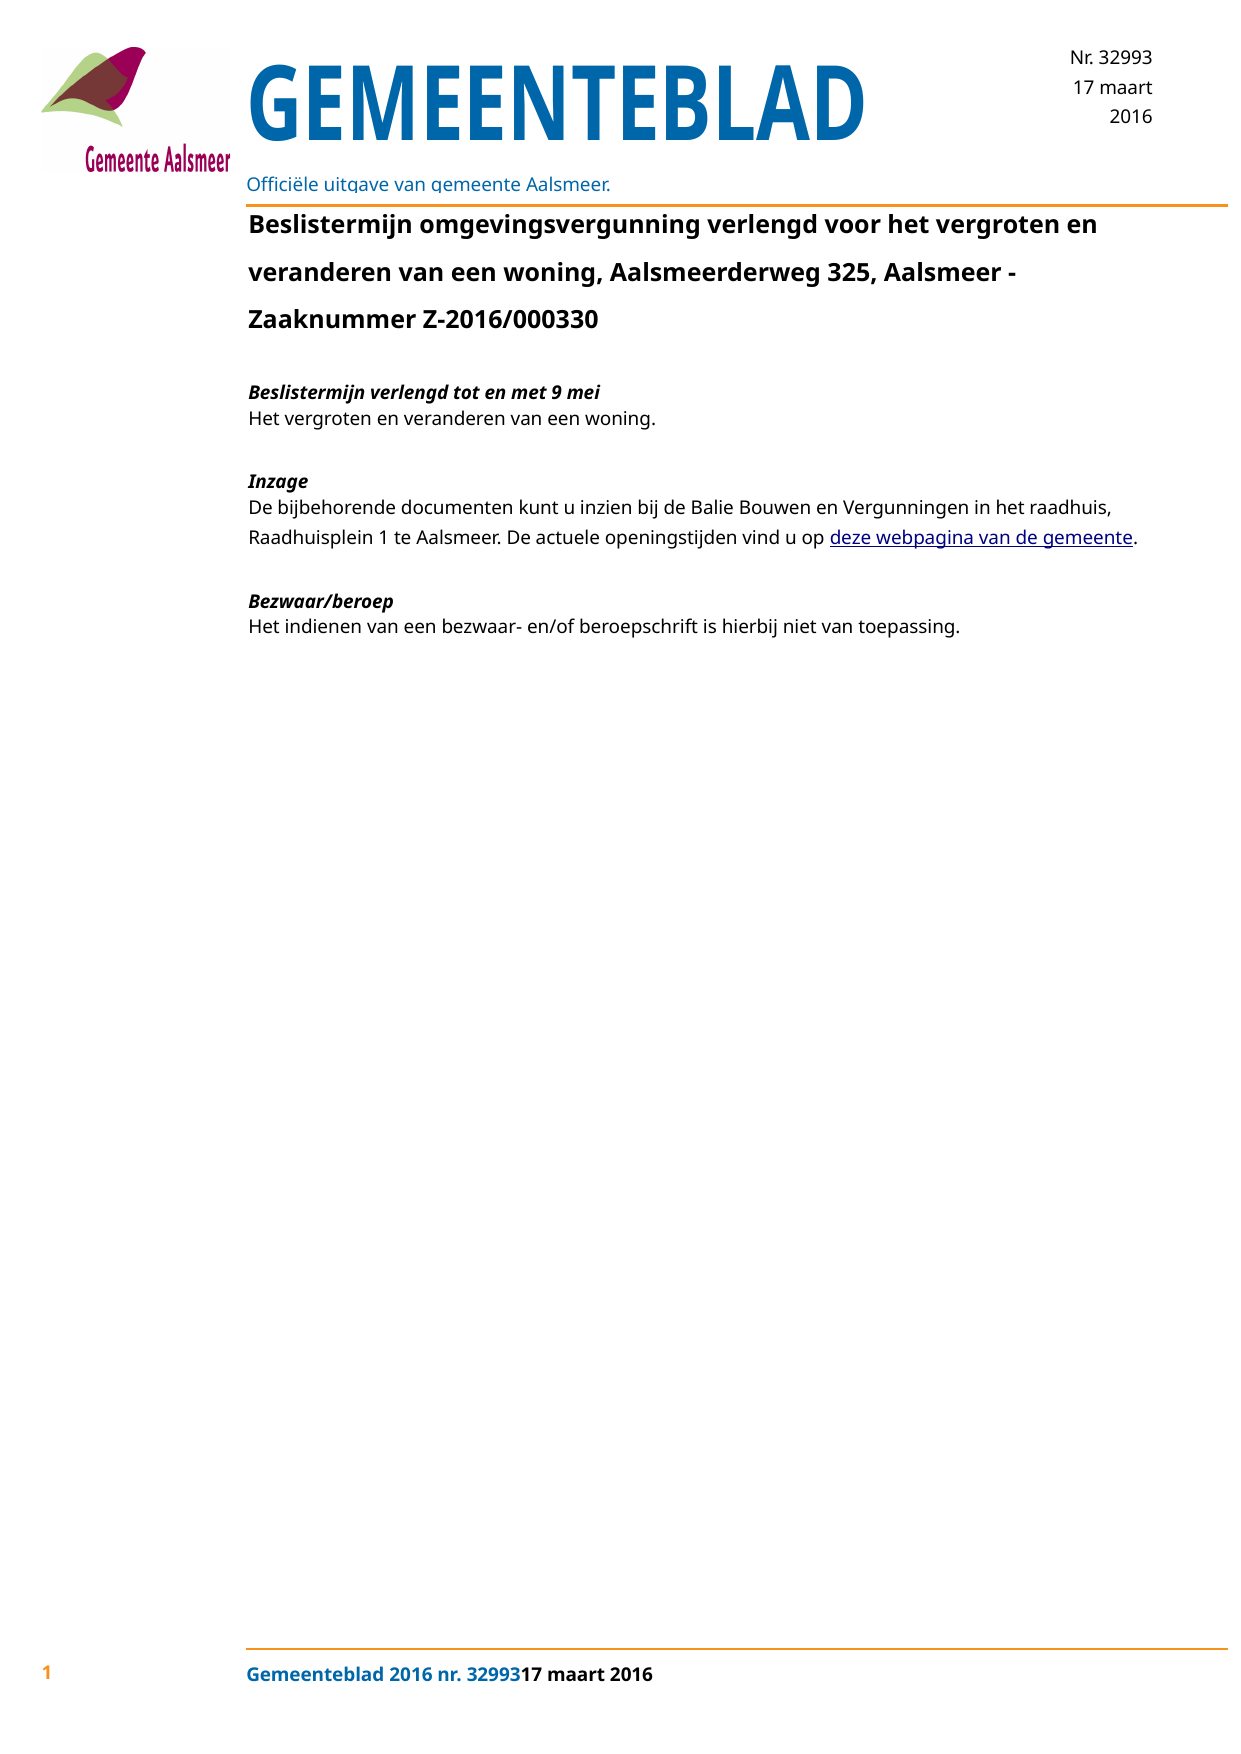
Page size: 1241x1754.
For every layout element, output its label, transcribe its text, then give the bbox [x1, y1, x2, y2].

text Beslistermijn omgevingsvergunning verlengd voor het vergroten en veranderen van een woning, Aalsmeerderweg 325, Aalsmeer - Zaaknummer Z-2016/000330 [248, 207, 1152, 336]
text De bijbehorende documenten kunt u inzien bij de Balie Bouwen en Vergunningen in het raadhuis, Raadhuisplein 1 te Aalsmeer. De actuele openingstijden vind u op deze webpagina van de gemeente. [248, 494, 1152, 550]
text Inzage [248, 469, 1152, 494]
picture [41, 47, 231, 172]
text Beslistermijn verlengd tot en met 9 mei [248, 379, 1152, 405]
text Het indienen van een bezwaar- en/of beroepschrift is hierbij niet van toepassing. [248, 614, 1152, 639]
text Het vergroten en veranderen van een woning. [248, 405, 1152, 431]
text Bezwaar/beroep [248, 588, 1152, 614]
